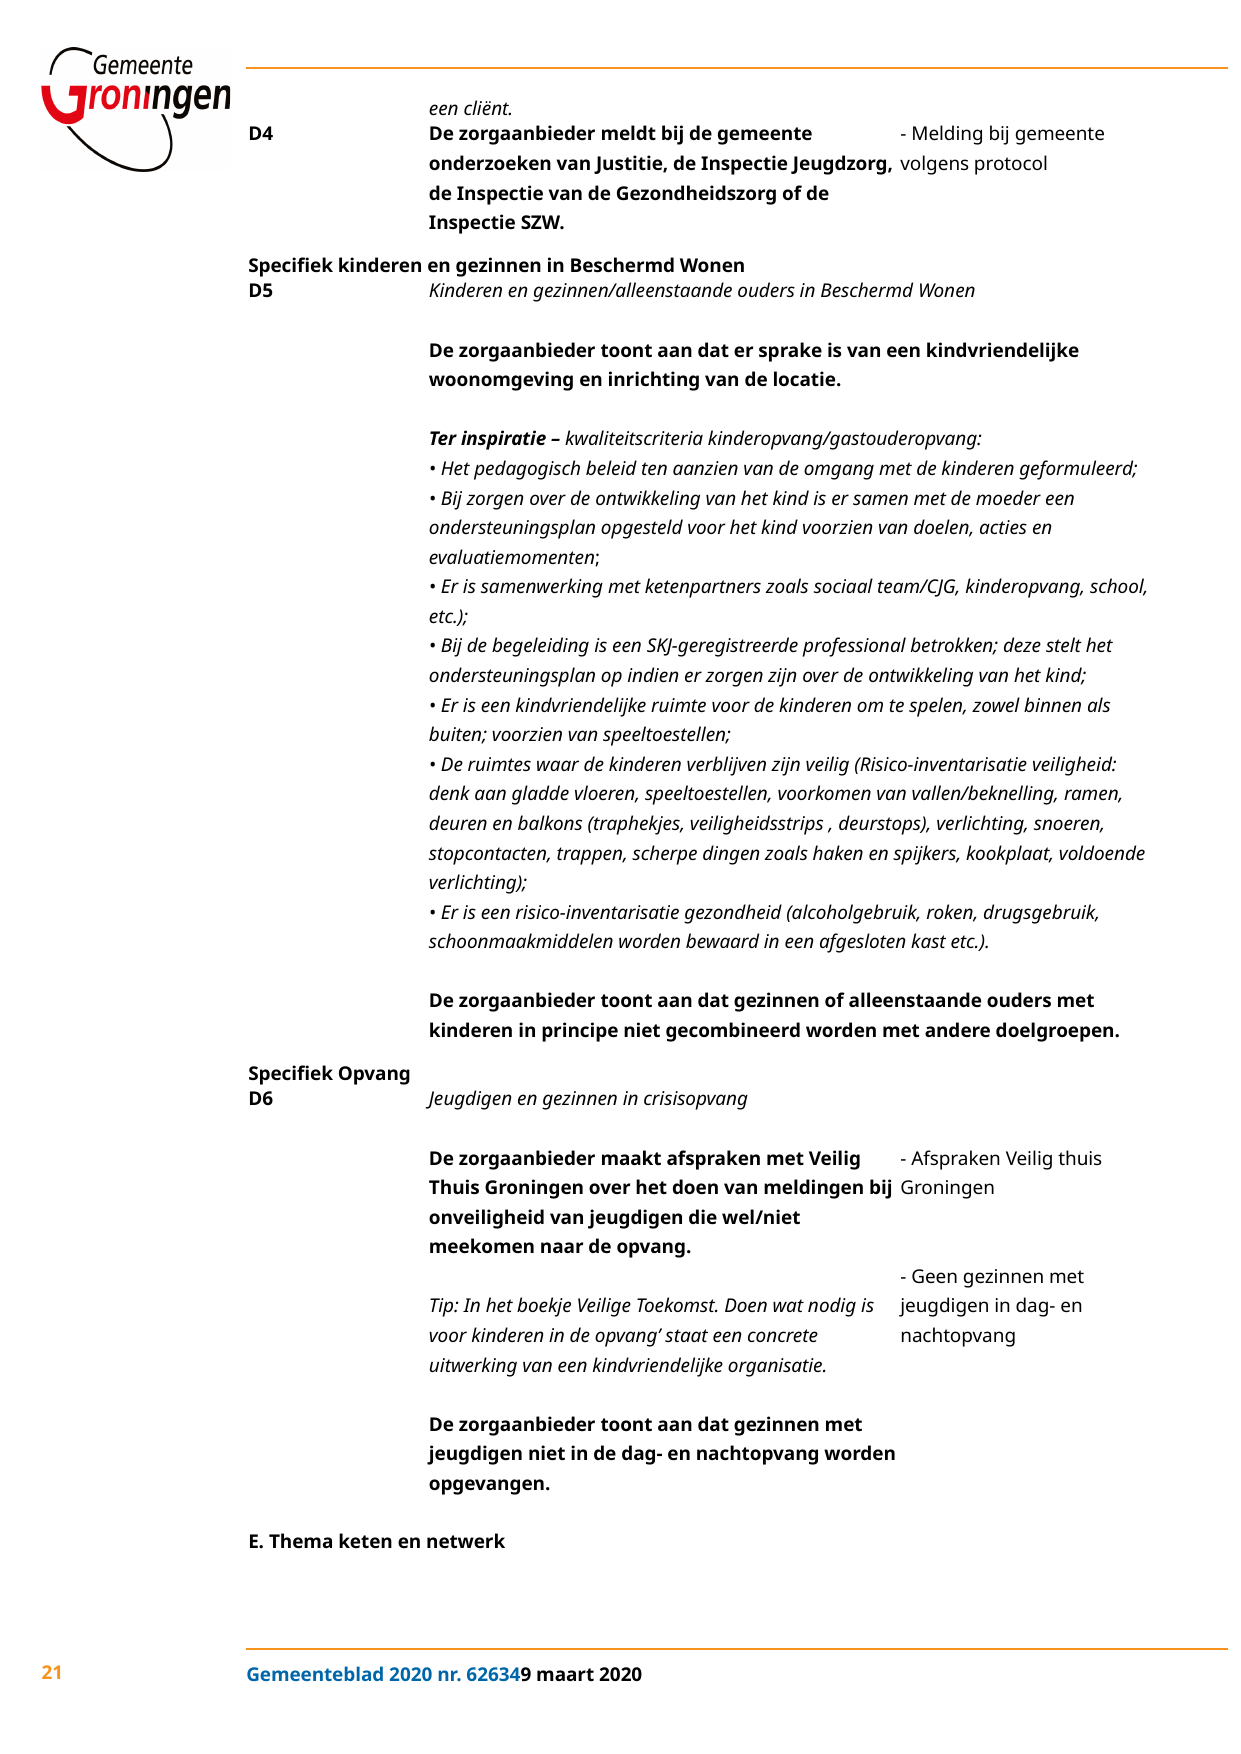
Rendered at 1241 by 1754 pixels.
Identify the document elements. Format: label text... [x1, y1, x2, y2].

picture [41, 47, 231, 172]
table_cell [900, 95, 1152, 121]
table_header - Afspraken Veilig thuis Groningen - Geen gezinnen met jeugdigen in dag- en nachtopvang [900, 1086, 1152, 1496]
table_header D5 [248, 278, 429, 1043]
table_header Kinderen en gezinnen/alleenstaande ouders in Beschermd Wonen De zorgaanbieder toont aan dat er sprake is van een kindvriendelijke woonomgeving en inrichting van de locatie. Ter inspiratie – kwaliteitscriteria kinderopvang/gastouderopvang: • Het pedagogisch beleid ten aanzien van de omgang met de kinderen geformuleerd; • Bij zorgen over de ontwikkeling van het kind is er samen met de moeder een ondersteuningsplan opgesteld voor het kind voorzien van doelen, acties en evaluatiemomenten; • Er is samenwerking met ketenpartners zoals sociaal team/CJG, kinderopvang, school, etc.); • Bij de begeleiding is een SKJ-geregistreerde professional betrokken; deze stelt het ondersteuningsplan op indien er zorgen zijn over de ontwikkeling van het kind; • Er is een kindvriendelijke ruimte voor de kinderen om te spelen, zowel binnen als buiten; voorzien van speeltoestellen; • De ruimtes waar de kinderen verblijven zijn veilig (Risico-inventarisatie veiligheid: denk aan gladde vloeren, speeltoestellen, voorkomen van vallen/beknelling, ramen, deuren en balkons (traphekjes, veiligheidsstrips , deurstops), verlichting, snoeren, stopcontacten, trappen, scherpe dingen zoals haken en spijkers, kookplaat, voldoende verlichting); • Er is een risico-inventarisatie gezondheid (alcoholgebruik, roken, drugsgebruik, schoonmaakmiddelen worden bewaard in een afgesloten kast etc.). De zorgaanbieder toont aan dat gezinnen of alleenstaande ouders met kinderen in principe niet gecombineerd worden met andere doelgroepen. [429, 278, 1152, 1043]
table_cell D4 [248, 121, 429, 235]
text Specifiek kinderen en gezinnen in Beschermd Wonen [248, 252, 1152, 277]
table_cell De zorgaanbieder meldt bij de gemeente onderzoeken van Justitie, de Inspectie Jeugdzorg, de Inspectie van de Gezondheidszorg of de Inspectie SZW. [429, 121, 900, 235]
table_cell [248, 95, 429, 121]
text Specifiek Opvang [248, 1060, 1152, 1085]
table_header Jeugdigen en gezinnen in crisisopvang De zorgaanbieder maakt afspraken met Veilig Thuis Groningen over het doen van meldingen bij onveiligheid van jeugdigen die wel/niet meekomen naar de opvang. Tip: In het boekje Veilige Toekomst. Doen wat nodig is voor kinderen in de opvang’ staat een concrete uitwerking van een kindvriendelijke organisatie. De zorgaanbieder toont aan dat gezinnen met jeugdigen niet in de dag- en nachtopvang worden opgevangen. [429, 1086, 900, 1496]
table_header D6 [248, 1086, 429, 1496]
table_cell - Melding bij gemeente volgens protocol [900, 121, 1152, 235]
table_header E. Thema keten en netwerk [248, 1529, 1152, 1584]
table_cell een cliënt. [429, 95, 900, 121]
